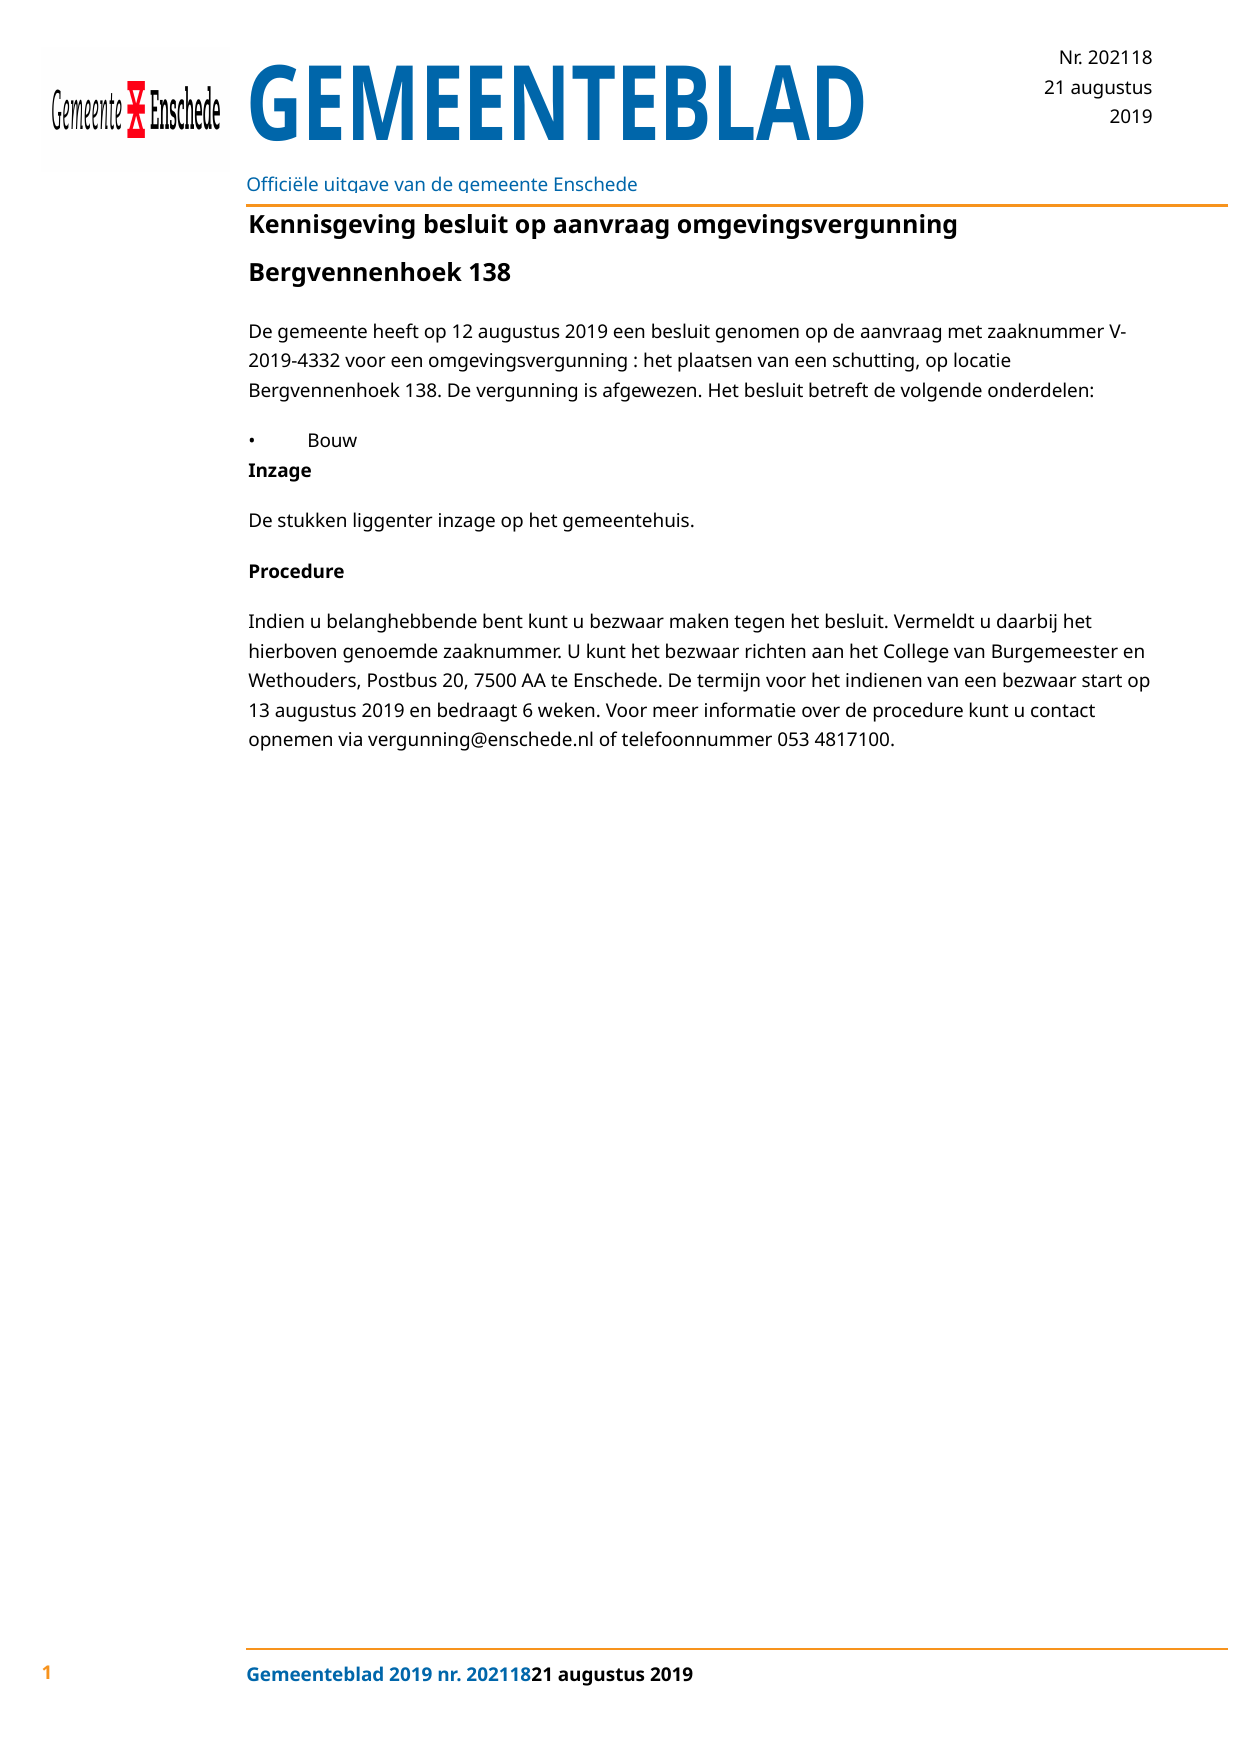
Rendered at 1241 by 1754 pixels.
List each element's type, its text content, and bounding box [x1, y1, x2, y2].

text De stukken liggenter inzage op het gemeentehuis. [248, 507, 1152, 533]
picture [41, 47, 231, 172]
text De gemeente heeft op 12 augustus 2019 een besluit genomen op de aanvraag met zaaknummer V-2019-4332 voor een omgevingsvergunning : het plaatsen van een schutting, op locatie Bergvennenhoek 138. De vergunning is afgewezen. Het besluit betreft de volgende onderdelen: [248, 318, 1152, 403]
text Inzage [248, 457, 1152, 483]
text Kennisgeving besluit op aanvraag omgevingsvergunning Bergvennenhoek 138 [248, 207, 1152, 288]
list Bouw [248, 427, 1152, 453]
text Procedure [248, 558, 1152, 584]
text Indien u belanghebbende bent kunt u bezwaar maken tegen het besluit. Vermeldt u daarbij het hierboven genoemde zaaknummer. U kunt het bezwaar richten aan het College van Burgemees­ter en Wethouders, Postbus 20, 7500 AA te Enschede. De termijn voor het indienen van een bezwaar start op 13 augustus 2019 en bedraagt 6 weken. Voor meer informatie over de procedure kunt u contact opnemen via vergunning@enschede.nl of telefoonnummer 053 4817100. [248, 608, 1152, 752]
